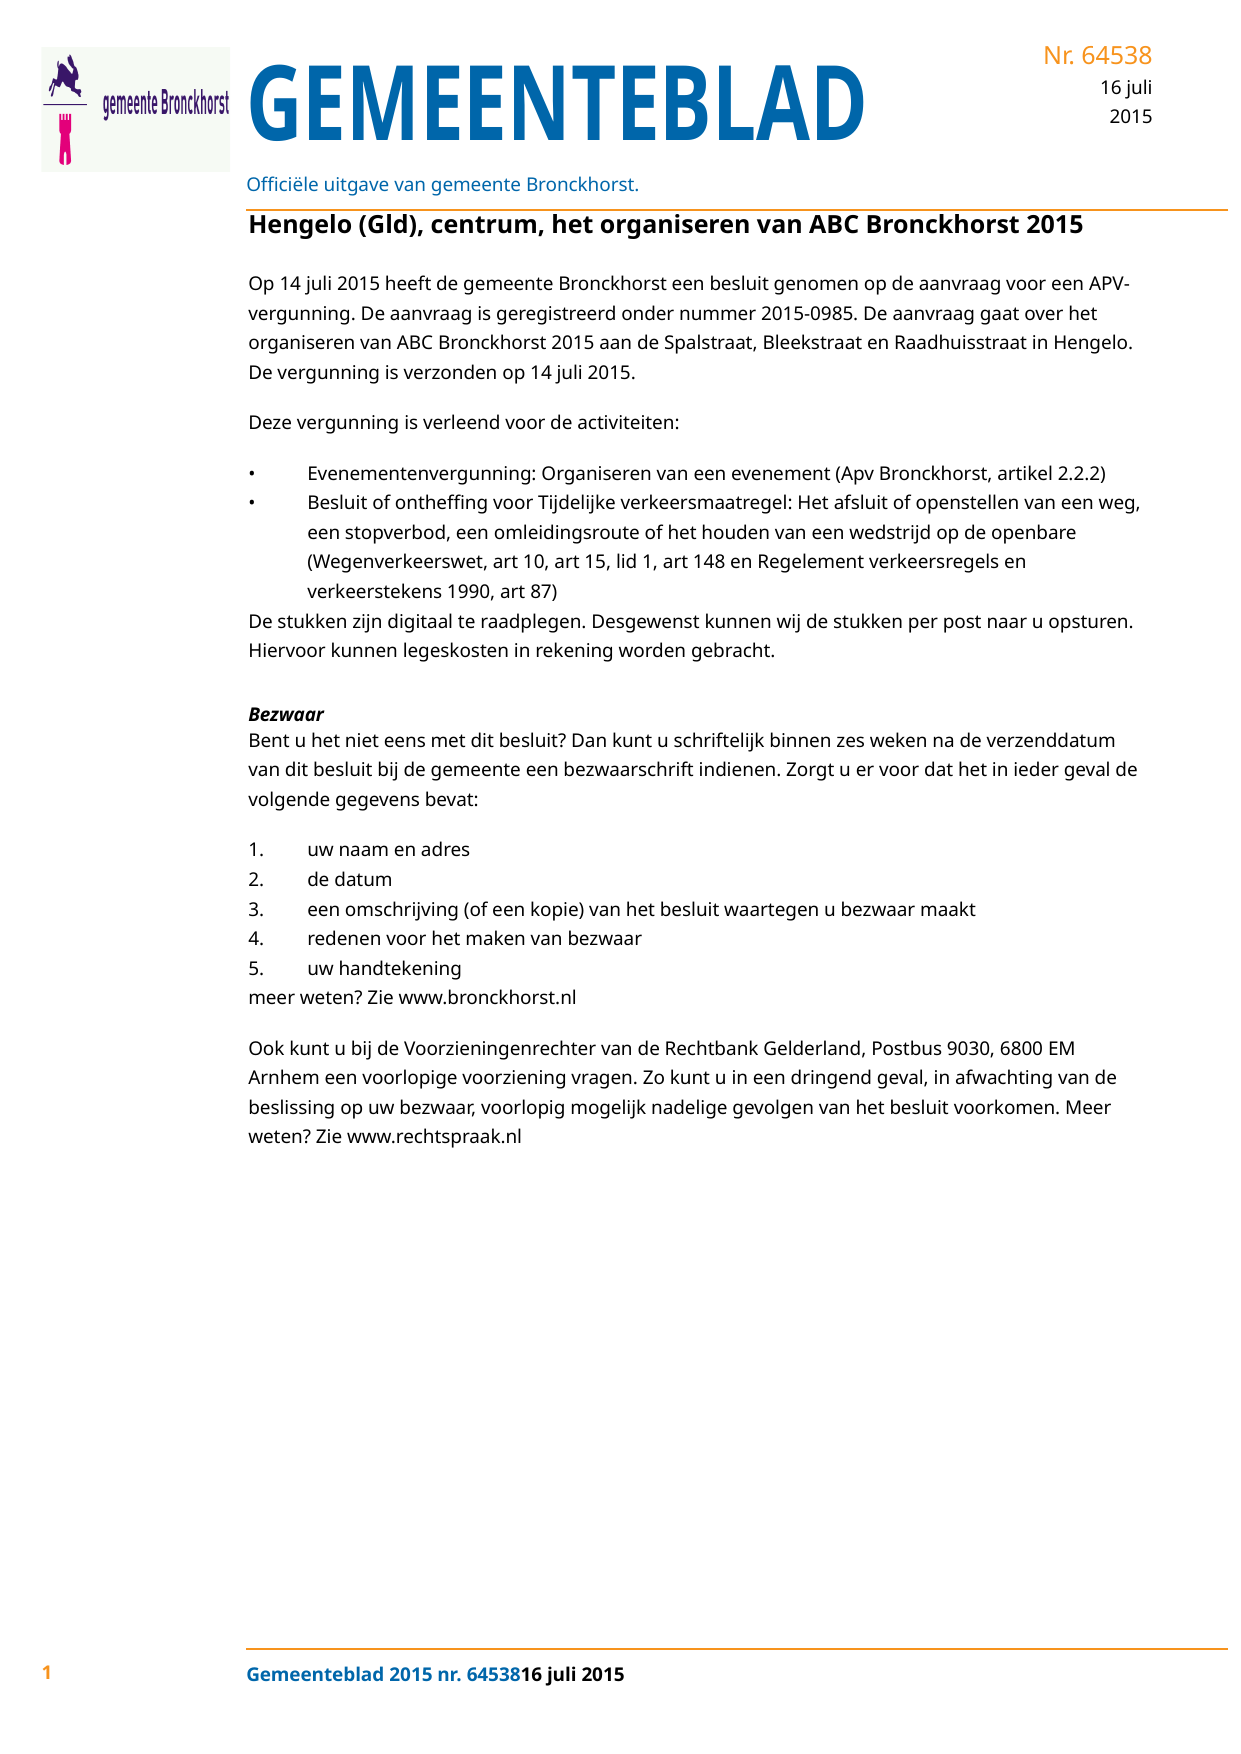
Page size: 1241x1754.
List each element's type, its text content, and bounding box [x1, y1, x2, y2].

text Bezwaar [248, 701, 1152, 727]
text Ook kunt u bij de Voorzieningenrechter van de Rechtbank Gelderland, Postbus 9030, 6800 EM Arnhem een voorlopige voorziening vragen. Zo kunt u in een dringend geval, in afwachting van de beslissing op uw bezwaar, voorlopig mogelijk nadelige gevolgen van het besluit voorkomen. Meer weten? Zie www.rechtspraak.nl [248, 1035, 1152, 1149]
list uw naam en adres [248, 837, 1152, 862]
picture [41, 47, 231, 172]
list uw handtekening [248, 955, 1152, 981]
list redenen voor het maken van bezwaar [248, 925, 1152, 951]
text Deze vergunning is verleend voor de activiteiten: [248, 409, 1152, 435]
text Hengelo (Gld), centrum, het organiseren van ABC Bronckhorst 2015 [248, 211, 1152, 241]
text Op 14 juli 2015 heeft de gemeente Bronckhorst een besluit genomen op de aanvraag voor een APV-vergunning. De aanvraag is geregistreerd onder nummer 2015-0985. De aanvraag gaat over het organiseren van ABC Bronckhorst 2015 aan de Spalstraat, Bleekstraat en Raadhuisstraat in Hengelo. De vergunning is verzonden op 14 juli 2015. [248, 270, 1152, 385]
text Bent u het niet eens met dit besluit? Dan kunt u schriftelijk binnen zes weken na de verzenddatum van dit besluit bij de gemeente een bezwaarschrift indienen. Zorgt u er voor dat het in ieder geval de volgende gegevens bevat: [248, 727, 1152, 812]
text De stukken zijn digitaal te raadplegen. Desgewenst kunnen wij de stukken per post naar u opsturen. Hiervoor kunnen legeskosten in rekening worden gebracht. [248, 608, 1152, 663]
text meer weten? Zie www.bronckhorst.nl [248, 984, 1152, 1010]
list de datum [248, 866, 1152, 892]
list Evenementenvergunning: Organiseren van een evenement (Apv Bronckhorst, artikel 2.2.2) [248, 460, 1152, 486]
list Besluit of ontheffing voor Tijdelijke verkeersmaatregel: Het afsluit of openstellen van een weg, een stopverbod, een omleidingsroute of het houden van een wedstrijd op de openbare (Wegenverkeerswet, art 10, art 15, lid 1, art 148 en Regelement verkeersregels en verkeerstekens 1990, art 87) [248, 489, 1152, 604]
list een omschrijving (of een kopie) van het besluit waartegen u bezwaar maakt [248, 896, 1152, 922]
